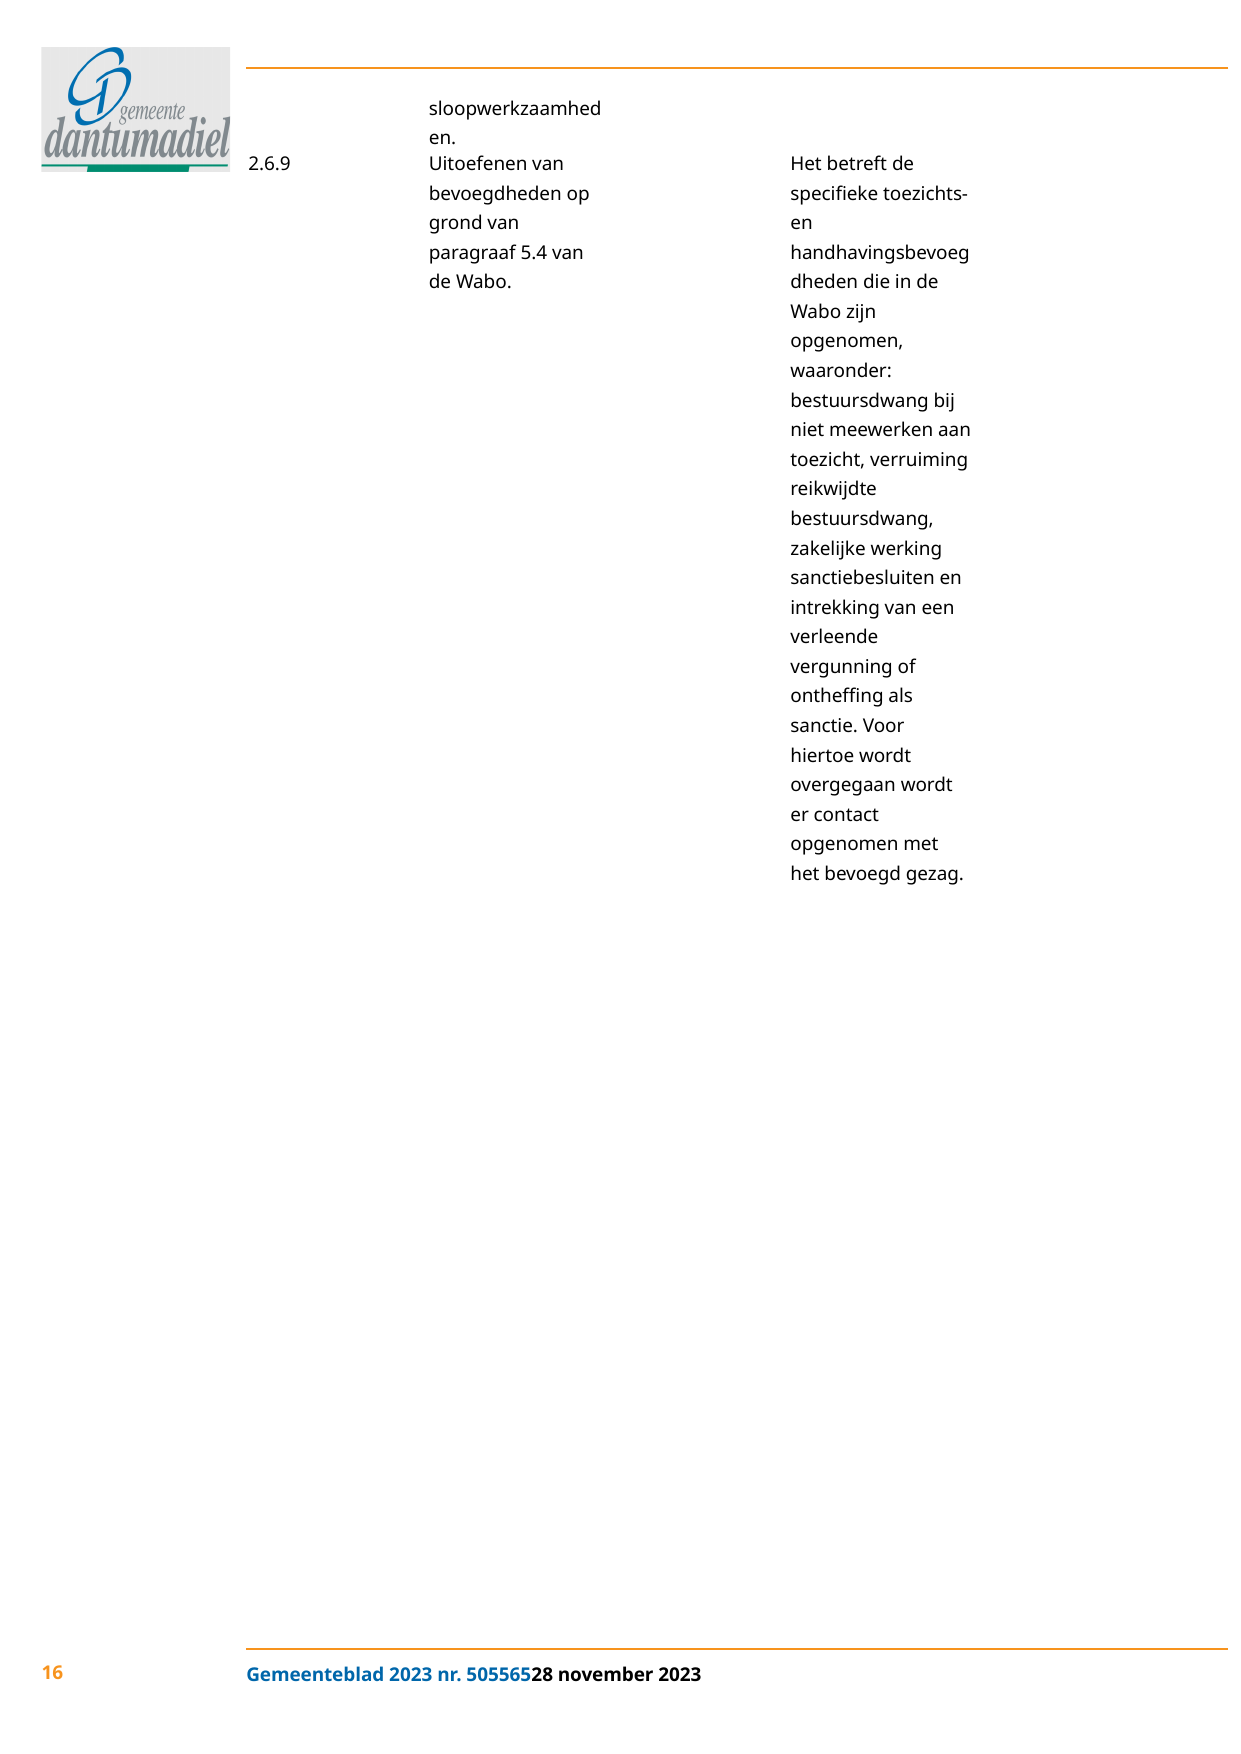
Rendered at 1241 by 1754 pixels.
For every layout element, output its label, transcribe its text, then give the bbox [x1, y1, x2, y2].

table_cell [609, 150, 790, 886]
table_cell sloopwerkzaamheden. [429, 95, 609, 150]
picture [41, 47, 231, 172]
table_cell [609, 95, 790, 150]
table_cell [429, 886, 609, 912]
table_cell [790, 886, 1152, 912]
table_cell [248, 95, 429, 150]
table_cell [971, 150, 1152, 886]
table_cell [790, 95, 1152, 150]
table_cell [248, 886, 429, 912]
table_cell [609, 886, 790, 912]
table_cell Uitoefenen van bevoegdheden op grond van paragraaf 5.4 van de Wabo. [429, 150, 609, 886]
table_cell Het betreft de specifieke toezichts- en handhavingsbevoegdheden die in de Wabo zijn opgenomen, waaronder: bestuursdwang bij niet meewerken aan toezicht, verruiming reikwijdte bestuursdwang, zakelijke werking sanctiebesluiten en intrekking van een verleende vergunning of ontheffing als sanctie. Voor hiertoe wordt overgegaan wordt er contact opgenomen met het bevoegd gezag. [790, 150, 971, 886]
table_cell 2.6.9 [248, 150, 429, 886]
